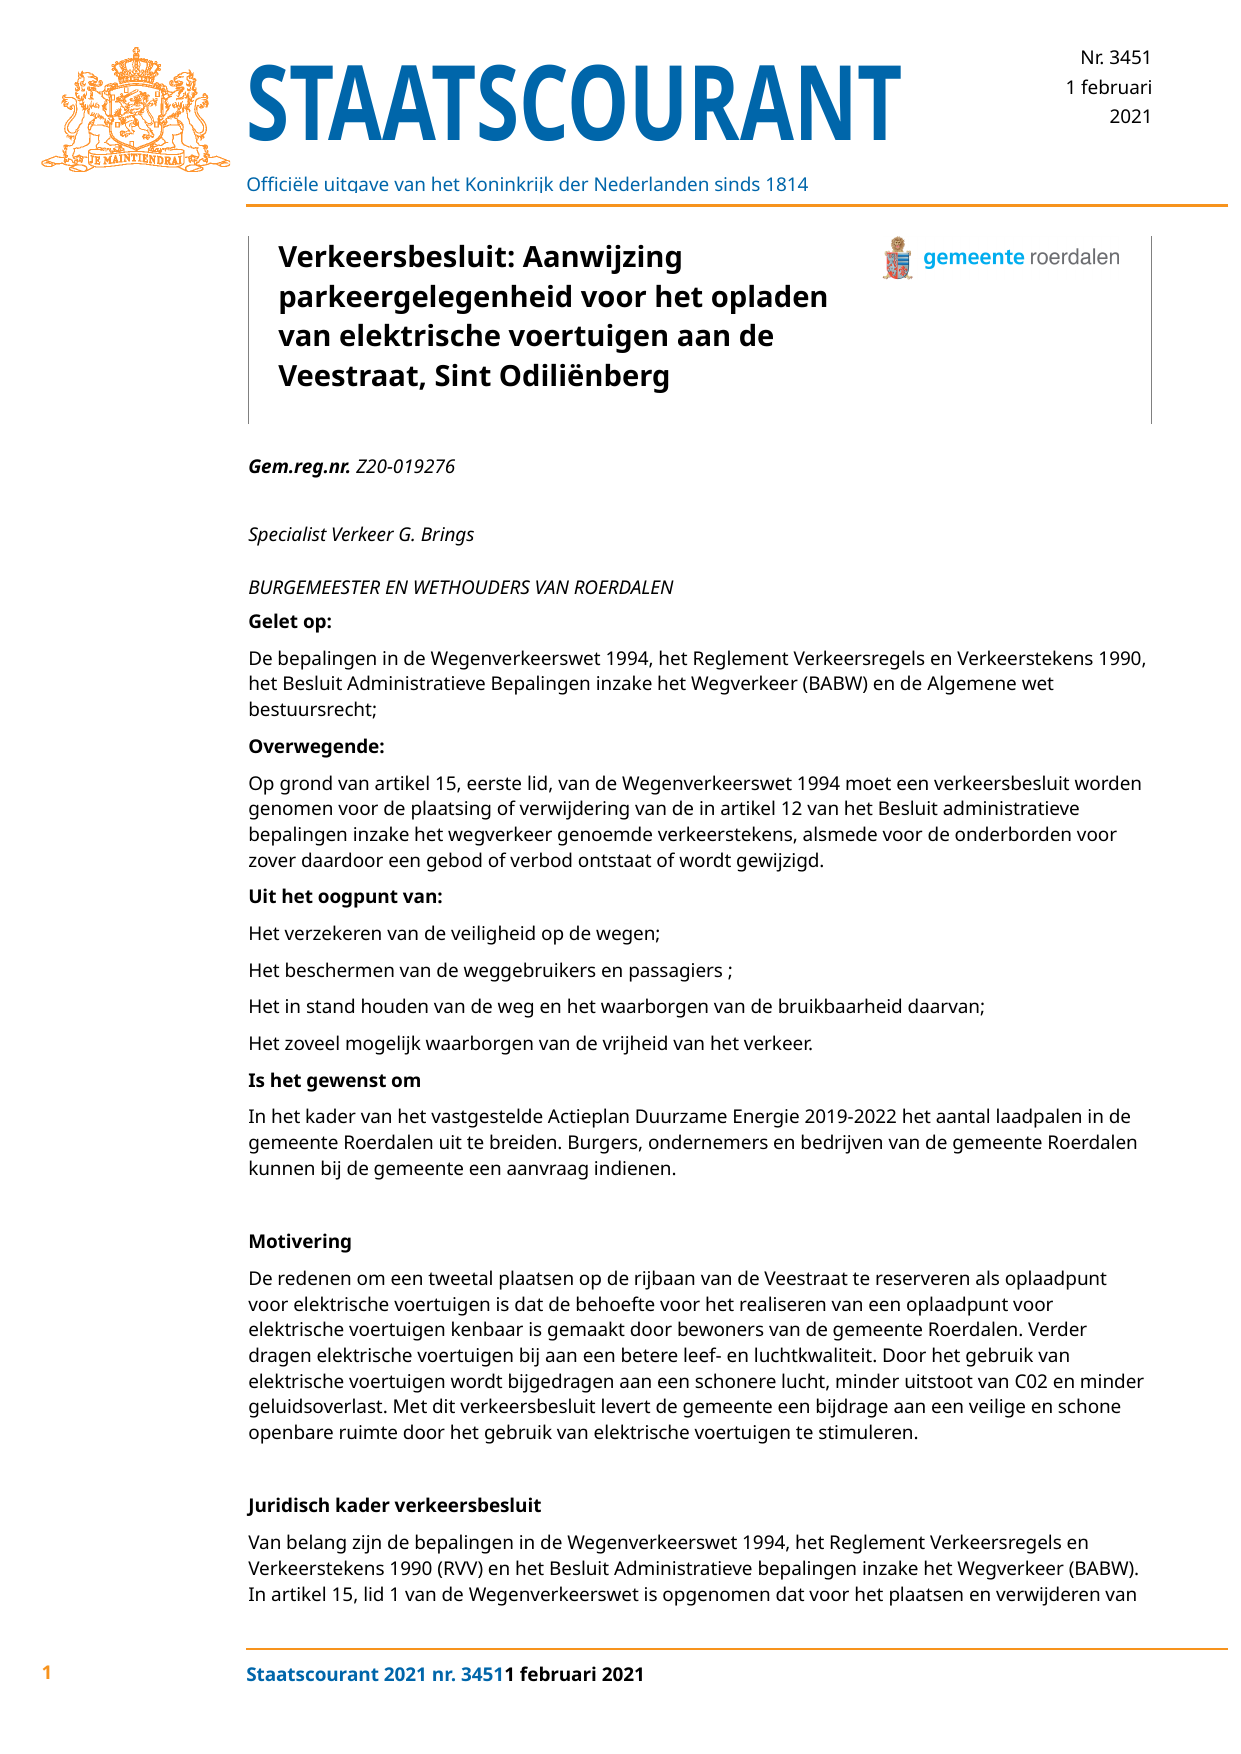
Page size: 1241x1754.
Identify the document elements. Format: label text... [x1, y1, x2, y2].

text Het verzekeren van de veiligheid op de wegen; [248, 920, 1152, 946]
text BURGEMEESTER EN WETHOUDERS VAN ROERDALEN [248, 574, 1152, 600]
text Het beschermen van de weggebruikers en passagiers ; [248, 957, 1152, 983]
text Juridisch kader verkeersbesluit [248, 1493, 1152, 1518]
text Gem.reg.nr. Z20-019276 [248, 454, 1152, 479]
text Is het gewenst om [248, 1067, 1152, 1093]
text Op grond van artikel 15, eerste lid, van de Wegenverkeerswet 1994 moet een verkeersbesluit worden genomen voor de plaatsing of verwijdering van de in artikel 12 van het Besluit administratieve bepalingen inzake het wegverkeer genoemde verkeerstekens, alsmede voor de onderborden voor zover daardoor een gebod of verbod ontstaat of wordt gewijzigd. [248, 770, 1152, 873]
text Motivering [248, 1228, 1152, 1254]
text Uit het oogpunt van: [248, 883, 1152, 909]
picture [41, 47, 231, 172]
text In het kader van het vastgestelde Actieplan Duurzame Energie 2019-2022 het aantal laadpalen in de gemeente Roerdalen uit te breiden. Burgers, ondernemers en bedrijven van de gemeente Roerdalen kunnen bij de gemeente een aanvraag indienen. [248, 1103, 1152, 1181]
text Het in stand houden van de weg en het waarborgen van de bruikbaarheid daarvan; [248, 993, 1152, 1019]
text Overwegende: [248, 733, 1152, 759]
text De redenen om een tweetal plaatsen op de rijbaan van de Veestraat te reserveren als oplaadpunt voor elektrische voertuigen is dat de behoefte voor het realiseren van een oplaadpunt voor elektrische voertuigen kenbaar is gemaakt door bewoners van de gemeente Roerdalen. Verder dragen elektrische voertuigen bij aan een betere leef- en luchtkwaliteit. Door het gebruik van elektrische voertuigen wordt bijgedragen aan een schonere lucht, minder uitstoot van C02 en minder geluidsoverlast. Met dit verkeersbesluit levert de gemeente een bijdrage aan een veilige en schone openbare ruimte door het gebruik van elektrische voertuigen te stimuleren. [248, 1265, 1152, 1445]
picture [882, 236, 1119, 280]
table_header Verkeersbesluit: Aanwijzing parkeergelegenheid voor het opladen van elektrische voertuigen aan de Veestraat, Sint Odiliënberg [249, 236, 850, 424]
text De bepalingen in de Wegenverkeerswet 1994, het Reglement Verkeersregels en Verkeerstekens 1990, het Besluit Administratieve Bepalingen inzake het Wegverkeer (BABW) en de Algemene wet bestuursrecht; [248, 645, 1152, 722]
text Het zoveel mogelijk waarborgen van de vrijheid van het verkeer. [248, 1030, 1152, 1056]
text Specialist Verkeer G. Brings [248, 521, 1152, 547]
text Van belang zijn de bepalingen in de Wegenverkeerswet 1994, het Reglement Verkeersregels en Verkeerstekens 1990 (RVV) en het Besluit Administratieve bepalingen inzake het Wegverkeer (BABW). In artikel 15, lid 1 van de Wegenverkeerswet is opgenomen dat voor het plaatsen en verwijderen van [248, 1529, 1152, 1607]
table_header [850, 236, 1151, 424]
text Gelet op: [248, 608, 1152, 634]
